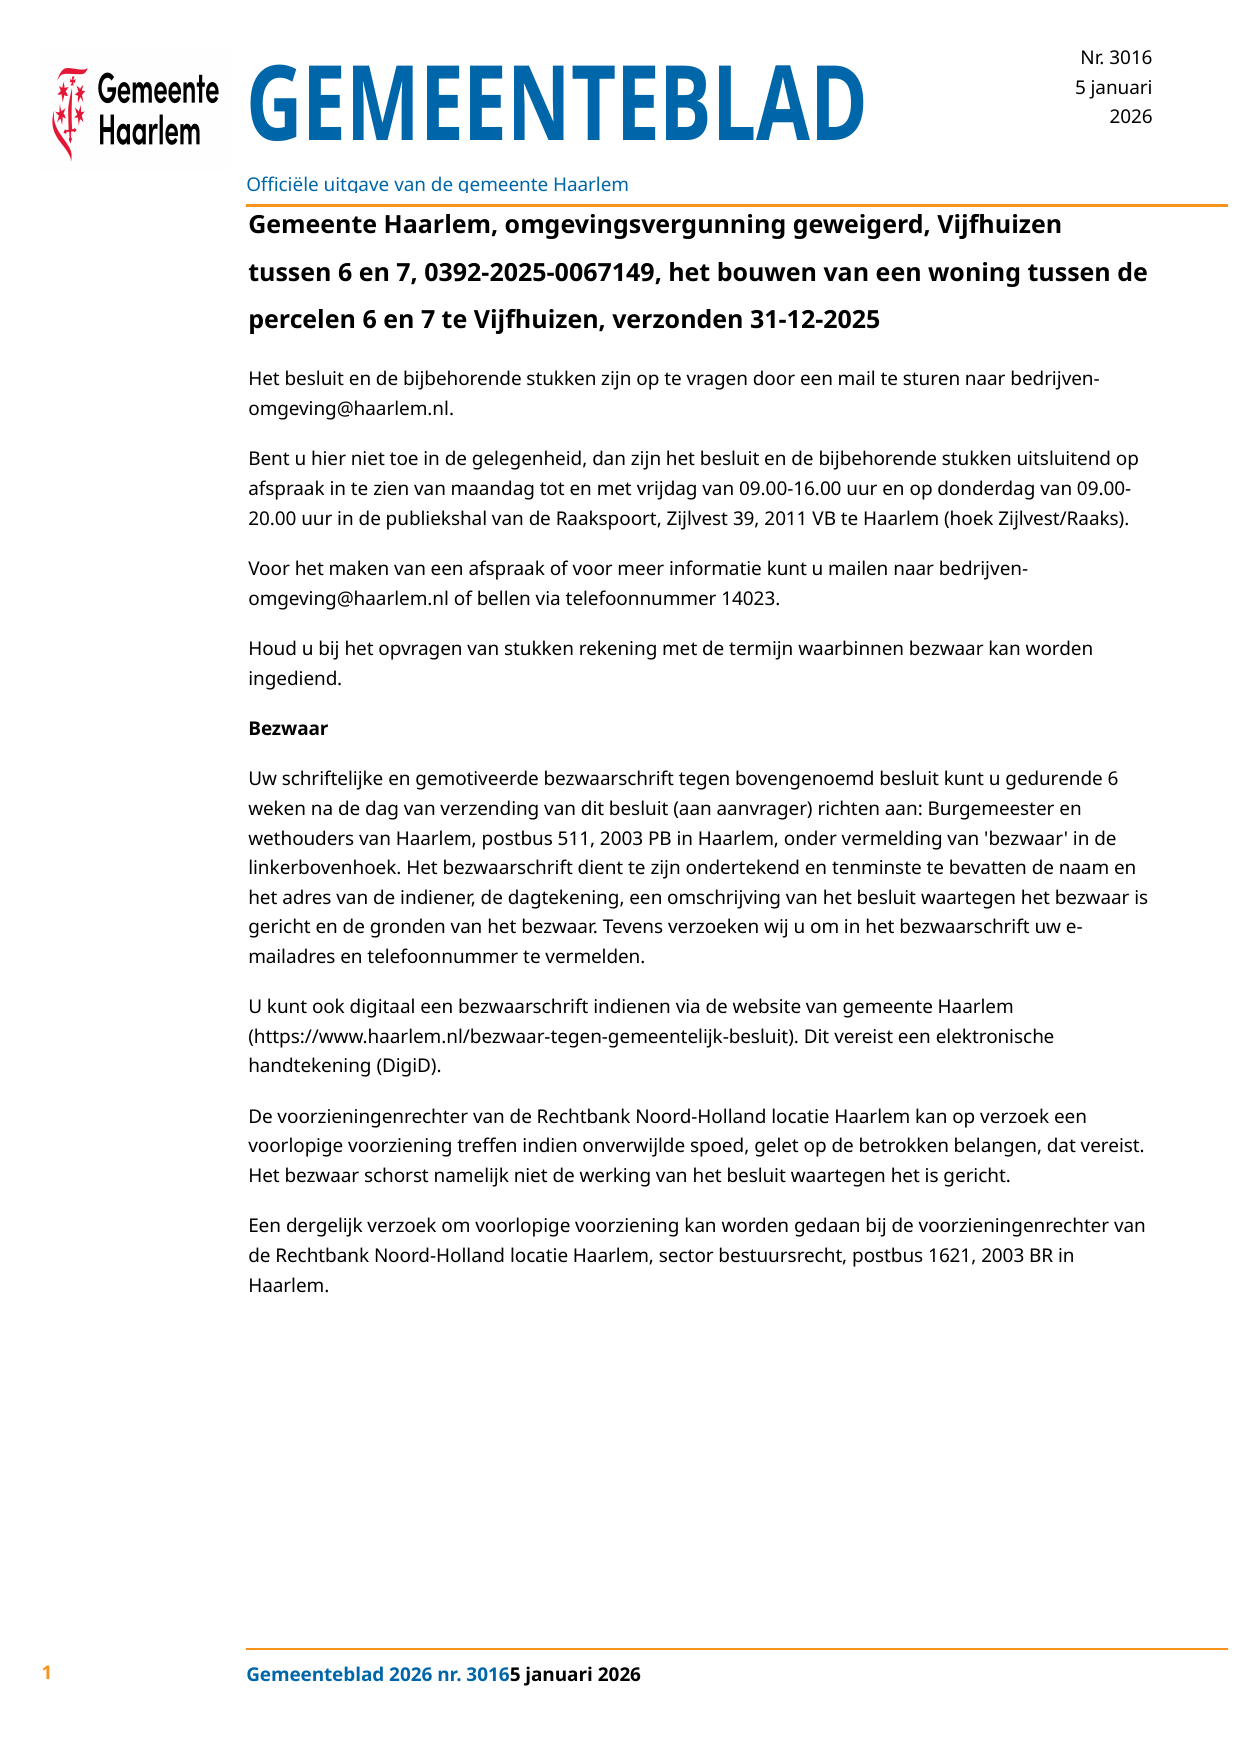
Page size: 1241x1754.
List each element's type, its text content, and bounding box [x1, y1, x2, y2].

text Bezwaar [248, 715, 1152, 741]
text Bent u hier niet toe in de gelegenheid, dan zijn het besluit en de bijbehorende stukken uitsluitend op afspraak in te zien van maandag tot en met vrijdag van 09.00-16.00 uur en op donderdag van 09.00-20.00 uur in de publiekshal van de Raakspoort, Zijlvest 39, 2011 VB te Haarlem (hoek Zijlvest/Raaks). [248, 446, 1152, 530]
text Het besluit en de bijbehorende stukken zijn op te vragen door een mail te sturen naar bedrijven-omgeving@haarlem.nl. [248, 366, 1152, 421]
text Gemeente Haarlem, omgevingsvergunning geweigerd, Vijfhuizen tussen 6 en 7, 0392-2025-0067149, het bouwen van een woning tussen de percelen 6 en 7 te Vijfhuizen, verzonden 31-12-2025 [248, 207, 1152, 336]
text Houd u bij het opvragen van stukken rekening met de termijn waarbinnen bezwaar kan worden ingediend. [248, 635, 1152, 690]
picture [41, 47, 231, 172]
text De voorzieningenrechter van de Rechtbank Noord-Holland locatie Haarlem kan op verzoek een voorlopige voorziening treffen indien onverwijlde spoed, gelet op de betrokken belangen, dat vereist. Het bezwaar schorst namelijk niet de werking van het besluit waartegen het is gericht. [248, 1103, 1152, 1188]
text U kunt ook digitaal een bezwaarschrift indienen via de website van gemeente Haarlem (https://www.haarlem.nl/bezwaar-tegen-gemeentelijk-besluit). Dit vereist een elektronische handtekening (DigiD). [248, 993, 1152, 1078]
text Uw schriftelijke en gemotiveerde bezwaarschrift tegen bovengenoemd besluit kunt u gedurende 6 weken na de dag van verzending van dit besluit (aan aanvrager) richten aan: Burgemeester en wethouders van Haarlem, postbus 511, 2003 PB in Haarlem, onder vermelding van 'bezwaar' in de linkerbovenhoek. Het bezwaarschrift dient te zijn ondertekend en tenminste te bevatten de naam en het adres van de indiener, de dagtekening, een omschrijving van het besluit waartegen het bezwaar is gericht en de gronden van het bezwaar. Tevens verzoeken wij u om in het bezwaarschrift uw e-mailadres en telefoonnummer te vermelden. [248, 766, 1152, 969]
text Voor het maken van een afspraak of voor meer informatie kunt u mailen naar bedrijven-omgeving@haarlem.nl of bellen via telefoonnummer 14023. [248, 555, 1152, 610]
text Een dergelijk verzoek om voorlopige voorziening kan worden gedaan bij de voorzieningenrechter van de Rechtbank Noord-Holland locatie Haarlem, sector bestuursrecht, postbus 1621, 2003 BR in Haarlem. [248, 1213, 1152, 1297]
